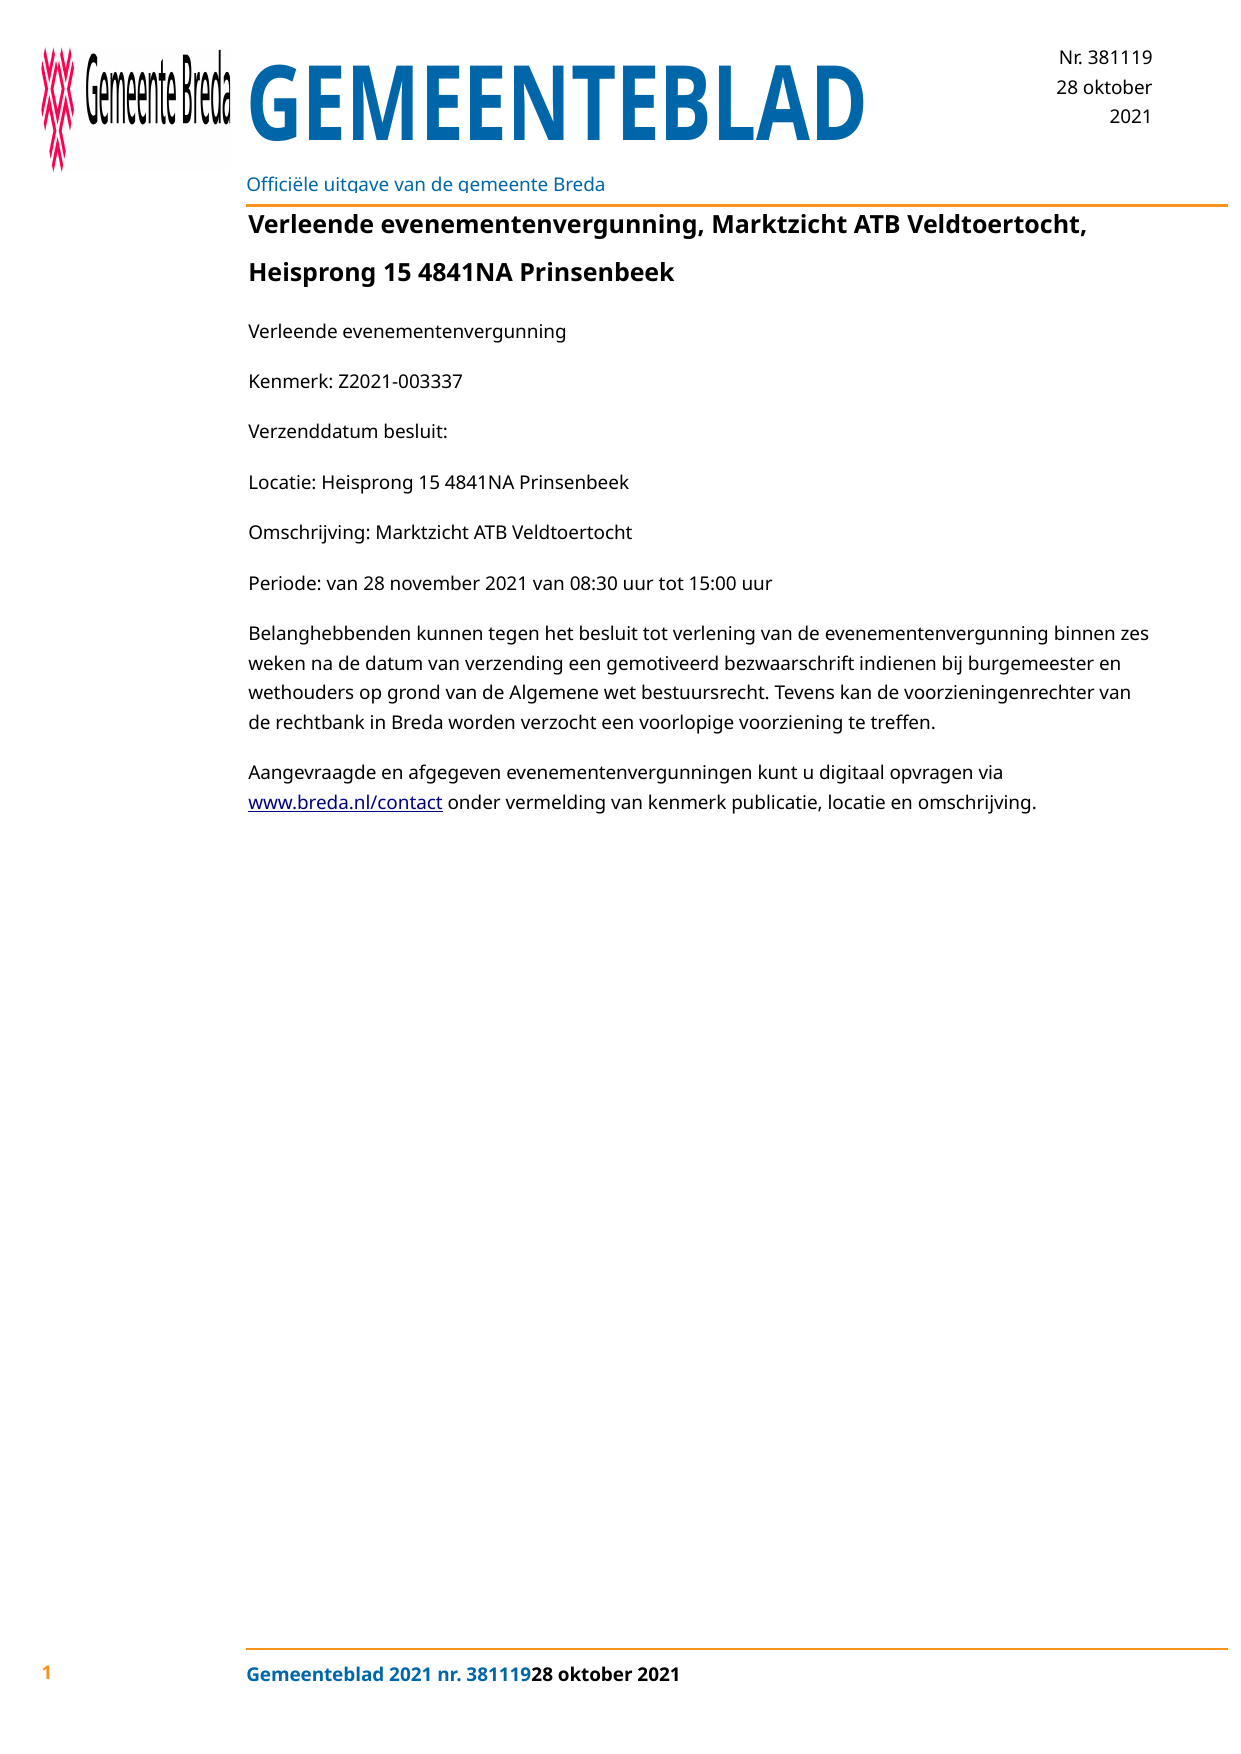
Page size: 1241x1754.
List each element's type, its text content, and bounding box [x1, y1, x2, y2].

text Verzenddatum besluit: [248, 419, 1152, 444]
text Omschrijving: Marktzicht ATB Veldtoertocht [248, 519, 1152, 545]
text Kenmerk: Z2021-003337 [248, 368, 1152, 394]
picture [41, 47, 231, 172]
text Verleende evenementenvergunning, Marktzicht ATB Veldtoertocht, Heisprong 15 4841NA Prinsenbeek [248, 207, 1152, 288]
text Locatie: Heisprong 15 4841NA Prinsenbeek [248, 469, 1152, 495]
text Periode: van 28 november 2021 van 08:30 uur tot 15:00 uur [248, 570, 1152, 596]
text Verleende evenementenvergunning [248, 318, 1152, 344]
text Aangevraagde en afgegeven evenementenvergunningen kunt u digitaal opvragen via www.breda.nl/contact onder vermelding van kenmerk publicatie, locatie en omschrijving. [248, 759, 1152, 815]
text Belanghebbenden kunnen tegen het besluit tot verlening van de evenementenvergunning binnen zes weken na de datum van verzending een gemotiveerd bezwaarschrift indienen bij burgemeester en wethouders op grond van de Algemene wet bestuursrecht. Tevens kan de voorzieningenrechter van de rechtbank in Breda worden verzocht een voorlopige voorziening te treffen. [248, 620, 1152, 735]
